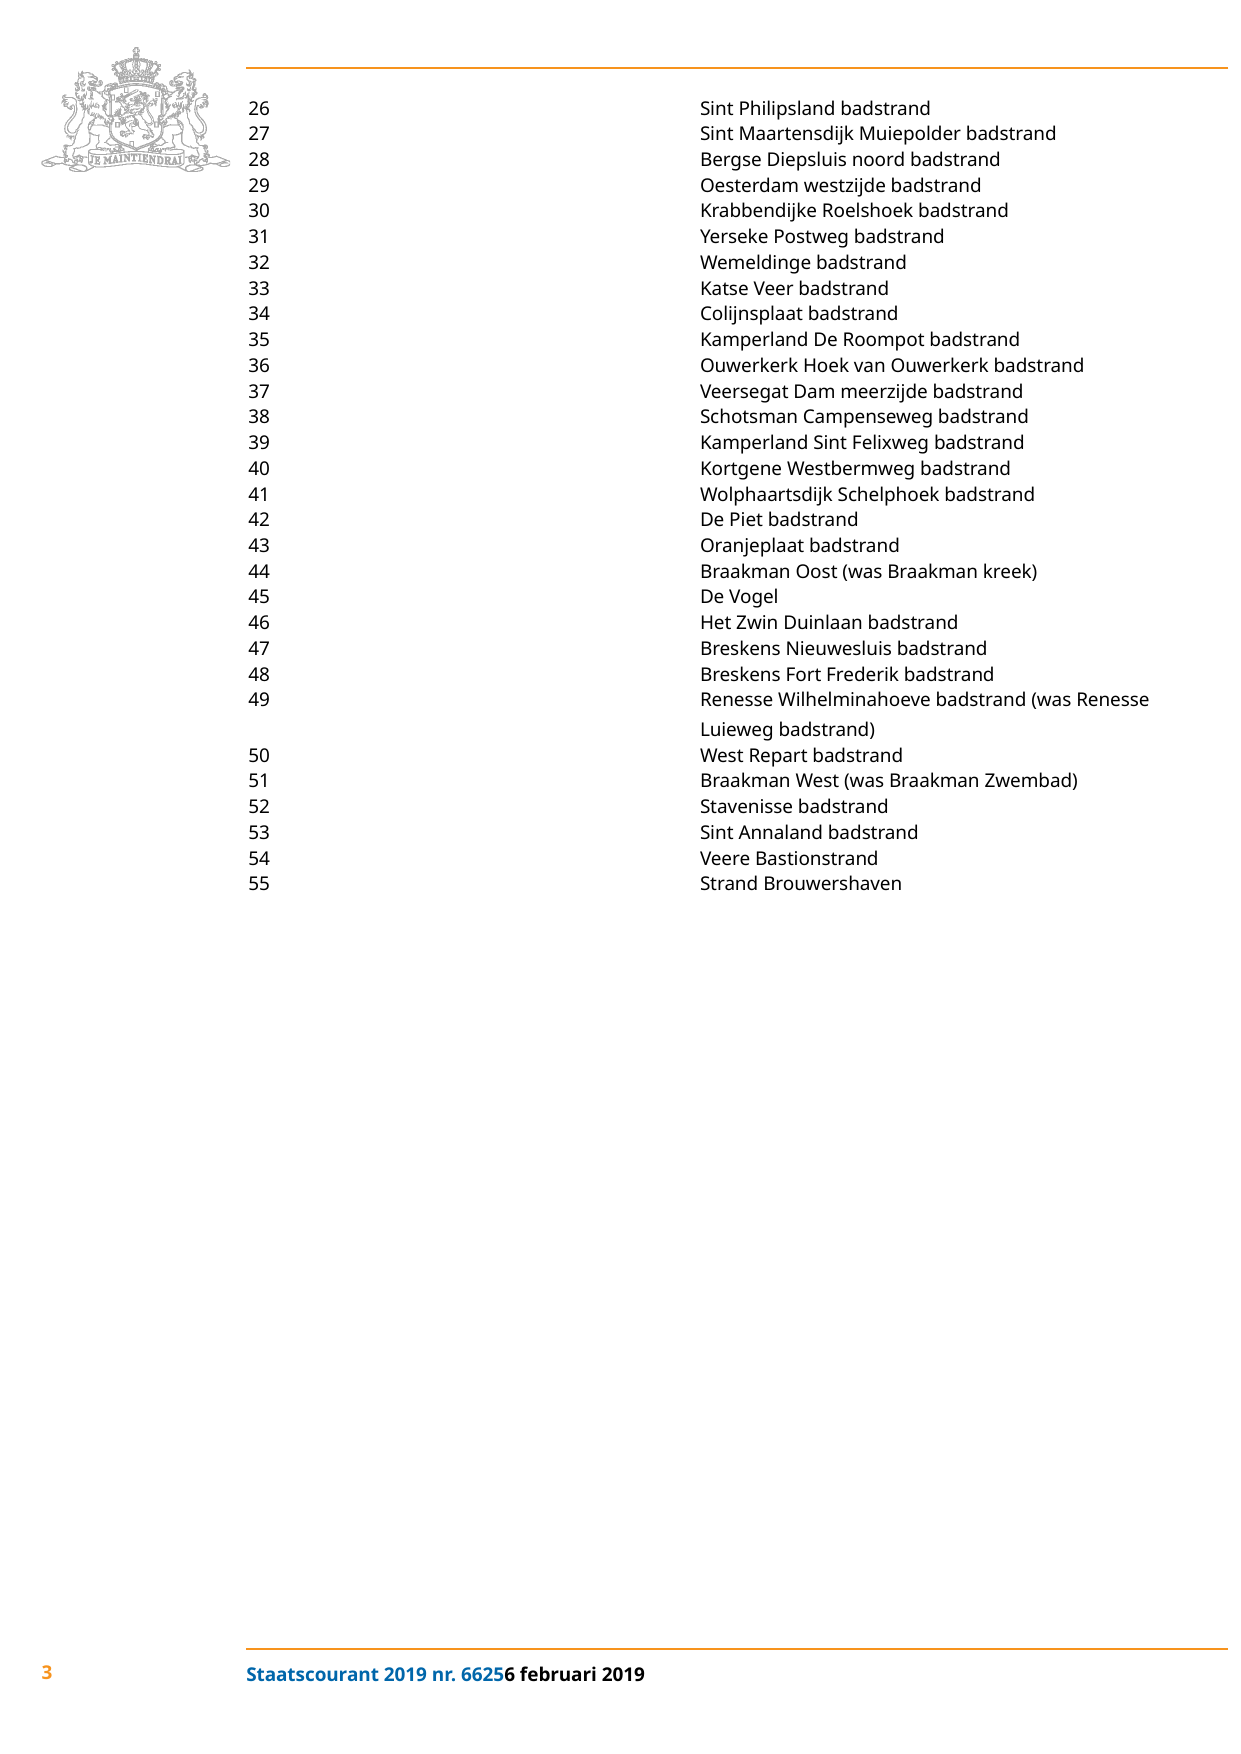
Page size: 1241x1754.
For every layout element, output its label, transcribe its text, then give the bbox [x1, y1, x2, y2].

table_cell 47 [248, 635, 700, 661]
table_cell 28 [248, 146, 700, 172]
table_cell Kamperland Sint Felixweg badstrand [700, 429, 1152, 455]
table_cell Sint Philipsland badstrand [700, 95, 1152, 121]
table_cell Het Zwin Duinlaan badstrand [700, 609, 1152, 635]
table_cell 38 [248, 404, 700, 429]
table_cell Breskens Fort Frederik badstrand [700, 661, 1152, 687]
table_cell 52 [248, 793, 700, 819]
table_cell Colijnsplaat badstrand [700, 301, 1152, 326]
table_cell Braakman West (was Braakman Zwembad) [700, 768, 1152, 793]
table_cell Stavenisse badstrand [700, 793, 1152, 819]
table_cell De Piet badstrand [700, 506, 1152, 532]
table_cell Breskens Nieuwesluis badstrand [700, 635, 1152, 661]
table_cell Sint Annaland badstrand [700, 819, 1152, 845]
table_cell Veersegat Dam meerzijde badstrand [700, 378, 1152, 403]
table_cell Veere Bastionstrand [700, 845, 1152, 871]
table_cell 31 [248, 224, 700, 249]
table_cell 39 [248, 429, 700, 455]
table_cell Kortgene Westbermweg badstrand [700, 455, 1152, 481]
table_cell 29 [248, 172, 700, 198]
table_cell Sint Maartensdijk Muiepolder badstrand [700, 121, 1152, 146]
table_cell Ouwerkerk Hoek van Ouwerkerk badstrand [700, 352, 1152, 378]
table_cell Katse Veer badstrand [700, 275, 1152, 301]
table_cell 42 [248, 506, 700, 532]
table_cell 51 [248, 768, 700, 793]
table_cell Wemeldinge badstrand [700, 249, 1152, 275]
table_cell 33 [248, 275, 700, 301]
table_cell 32 [248, 249, 700, 275]
table_cell 53 [248, 819, 700, 845]
table_cell 43 [248, 532, 700, 558]
table_cell 54 [248, 845, 700, 871]
table_cell 35 [248, 326, 700, 352]
table_cell West Repart badstrand [700, 742, 1152, 768]
table_cell 27 [248, 121, 700, 146]
table_cell 30 [248, 198, 700, 223]
picture [41, 47, 231, 172]
table_cell 41 [248, 481, 700, 506]
table_cell 50 [248, 742, 700, 768]
table_cell Schotsman Campenseweg badstrand [700, 404, 1152, 429]
table_cell 49 [248, 687, 700, 742]
table_cell Oranjeplaat badstrand [700, 532, 1152, 558]
table_cell Krabbendijke Roelshoek badstrand [700, 198, 1152, 223]
table_cell Yerseke Postweg badstrand [700, 224, 1152, 249]
table_cell 34 [248, 301, 700, 326]
table_cell Kamperland De Roompot badstrand [700, 326, 1152, 352]
table_cell 37 [248, 378, 700, 403]
table_cell Renesse Wilhelminahoeve badstrand (was Renesse Luieweg badstrand) [700, 687, 1152, 742]
table_cell 46 [248, 609, 700, 635]
table_cell Oesterdam westzijde badstrand [700, 172, 1152, 198]
table_cell De Vogel [700, 584, 1152, 609]
table_cell 45 [248, 584, 700, 609]
table_cell Bergse Diepsluis noord badstrand [700, 146, 1152, 172]
table_cell 40 [248, 455, 700, 481]
table_cell Braakman Oost (was Braakman kreek) [700, 558, 1152, 584]
table_cell 44 [248, 558, 700, 584]
table_cell 48 [248, 661, 700, 687]
table_cell Wolphaartsdijk Schelphoek badstrand [700, 481, 1152, 506]
table_cell 26 [248, 95, 700, 121]
table_cell 55 [248, 871, 700, 896]
table_cell 36 [248, 352, 700, 378]
table_cell Strand Brouwershaven [700, 871, 1152, 896]
